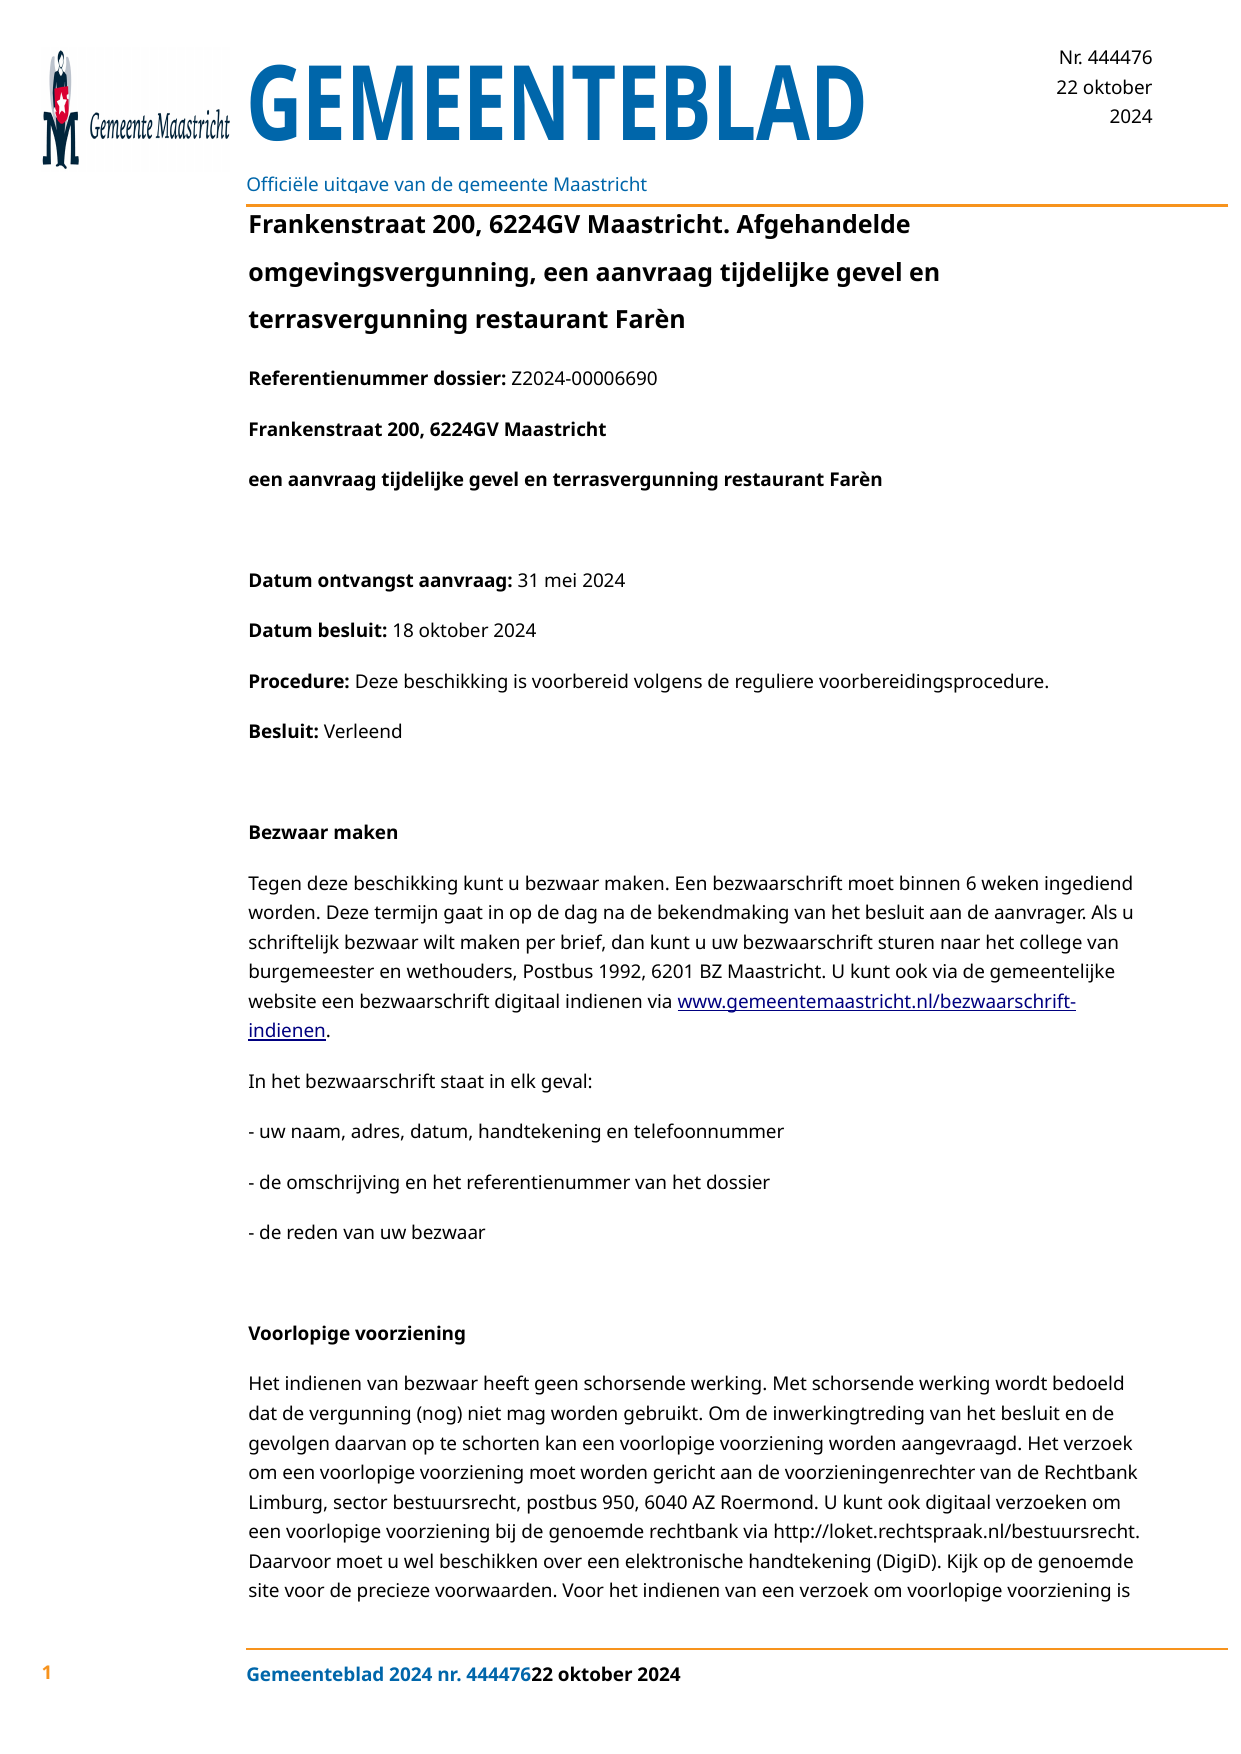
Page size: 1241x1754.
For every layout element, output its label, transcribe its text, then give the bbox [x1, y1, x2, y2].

text Besluit: Verleend [248, 718, 1152, 744]
text - uw naam, adres, datum, handtekening en telefoonnummer [248, 1118, 1152, 1144]
text Referentienummer dossier: Z2024-00006690 [248, 366, 1152, 391]
text Frankenstraat 200, 6224GV Maastricht. Afgehandelde omgevingsvergunning, een aanvraag tijdelijke gevel en terrasvergunning restaurant Farèn [248, 207, 1152, 336]
text een aanvraag tijdelijke gevel en terrasvergunning restaurant Farèn [248, 466, 1152, 492]
text Tegen deze beschikking kunt u bezwaar maken. Een bezwaarschrift moet binnen 6 weken ingediend worden. Deze termijn gaat in op de dag na de bekendmaking van het besluit aan de aanvrager. Als u schriftelijk bezwaar wilt maken per brief, dan kunt u uw bezwaarschrift sturen naar het college van burgemeester en wethouders, Postbus 1992, 6201 BZ Maastricht. U kunt ook via de gemeentelijke website een bezwaarschrift digitaal indienen via www.gemeentemaastricht.nl/bezwaarschrift-indienen. [248, 870, 1152, 1043]
text Bezwaar maken [248, 819, 1152, 845]
text Datum besluit: 18 oktober 2024 [248, 618, 1152, 643]
picture [41, 47, 231, 172]
text - de omschrijving en het referentienummer van het dossier [248, 1169, 1152, 1194]
text Het indienen van bezwaar heeft geen schorsende werking. Met schorsende werking wordt bedoeld dat de vergunning (nog) niet mag worden gebruikt. Om de inwerkingtreding van het besluit en de gevolgen daarvan op te schorten kan een voorlopige voorziening worden aangevraagd. Het verzoek om een voorlopige voorziening moet worden gericht aan de voorzieningenrechter van de Rechtbank Limburg, sector bestuursrecht, postbus 950, 6040 AZ Roermond. U kunt ook digitaal verzoeken om een voorlopige voorziening bij de genoemde rechtbank via http://loket.rechtspraak.nl/bestuursrecht. Daarvoor moet u wel beschikken over een elektronische handtekening (DigiD). Kijk op de genoemde site voor de precieze voorwaarden. Voor het indienen van een verzoek om voorlopige voorziening is [248, 1371, 1152, 1603]
text Datum ontvangst aanvraag: 31 mei 2024 [248, 567, 1152, 593]
text - de reden van uw bezwaar [248, 1219, 1152, 1245]
text Voorlopige voorziening [248, 1320, 1152, 1346]
text In het bezwaarschrift staat in elk geval: [248, 1068, 1152, 1094]
text Frankenstraat 200, 6224GV Maastricht [248, 416, 1152, 442]
text Procedure: Deze beschikking is voorbereid volgens de reguliere voorbereidingsprocedure. [248, 668, 1152, 694]
